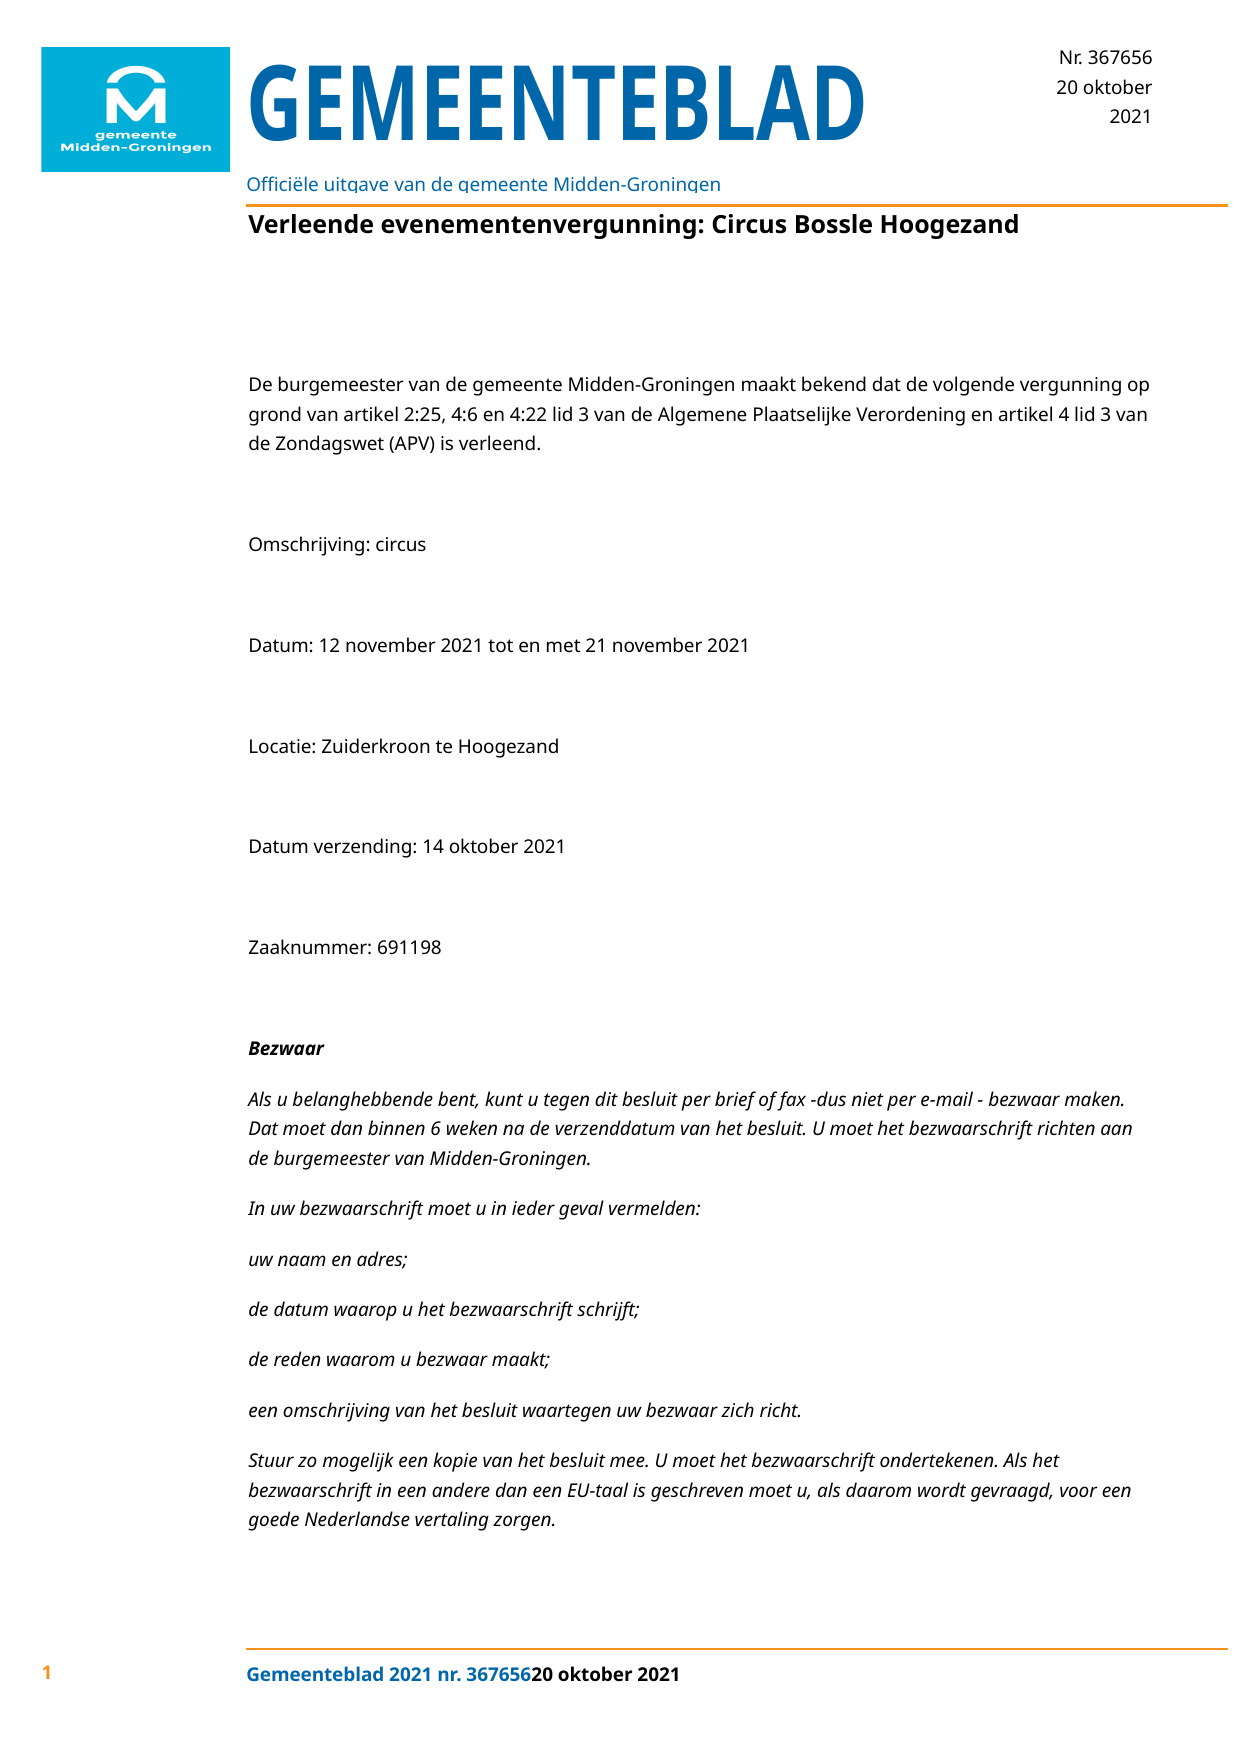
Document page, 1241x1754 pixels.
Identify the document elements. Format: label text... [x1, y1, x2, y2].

text Omschrijving: circus [248, 531, 1152, 557]
text Datum verzending: 14 oktober 2021 [248, 834, 1152, 859]
text de reden waarom u bezwaar maakt; [248, 1347, 1152, 1372]
text Locatie: Zuiderkroon te Hoogezand [248, 733, 1152, 758]
text een omschrijving van het besluit waartegen uw bezwaar zich richt. [248, 1397, 1152, 1423]
text Als u belanghebbende bent, kunt u tegen dit besluit per brief of fax -dus niet per e-mail - bezwaar maken. Dat moet dan binnen 6 weken na de verzenddatum van het besluit. U moet het bezwaarschrift richten aan de burgemeester van Midden-Groningen. [248, 1086, 1152, 1171]
picture [108, 66, 164, 82]
text Stuur zo mogelijk een kopie van het besluit mee. U moet het bezwaarschrift ondertekenen. Als het bezwaarschrift in een andere dan een EU-taal is geschreven moet u, als daarom wordt gevraagd, voor een goede Nederlandse vertaling zorgen. [248, 1447, 1152, 1532]
text Datum: 12 november 2021 tot en met 21 november 2021 [248, 632, 1152, 658]
text In uw bezwaarschrift moet u in ieder geval vermelden: [248, 1195, 1152, 1221]
text De burgemeester van de gemeente Midden-Groningen maakt bekend dat de volgende vergunning op grond van artikel 2:25, 4:6 en 4:22 lid 3 van de Algemene Plaatselijke Verordening en artikel 4 lid 3 van de Zondagswet (APV) is verleend. [248, 371, 1152, 456]
text uw naam en adres; [248, 1246, 1152, 1271]
text Bezwaar [248, 1035, 1152, 1061]
text Zaaknummer: 691198 [248, 934, 1152, 960]
text de datum waarop u het bezwaarschrift schrijft; [248, 1296, 1152, 1322]
picture [184, 146, 190, 153]
picture [107, 89, 165, 122]
text Verleende evenementenvergunning: Circus Bossle Hoogezand [248, 207, 1152, 241]
